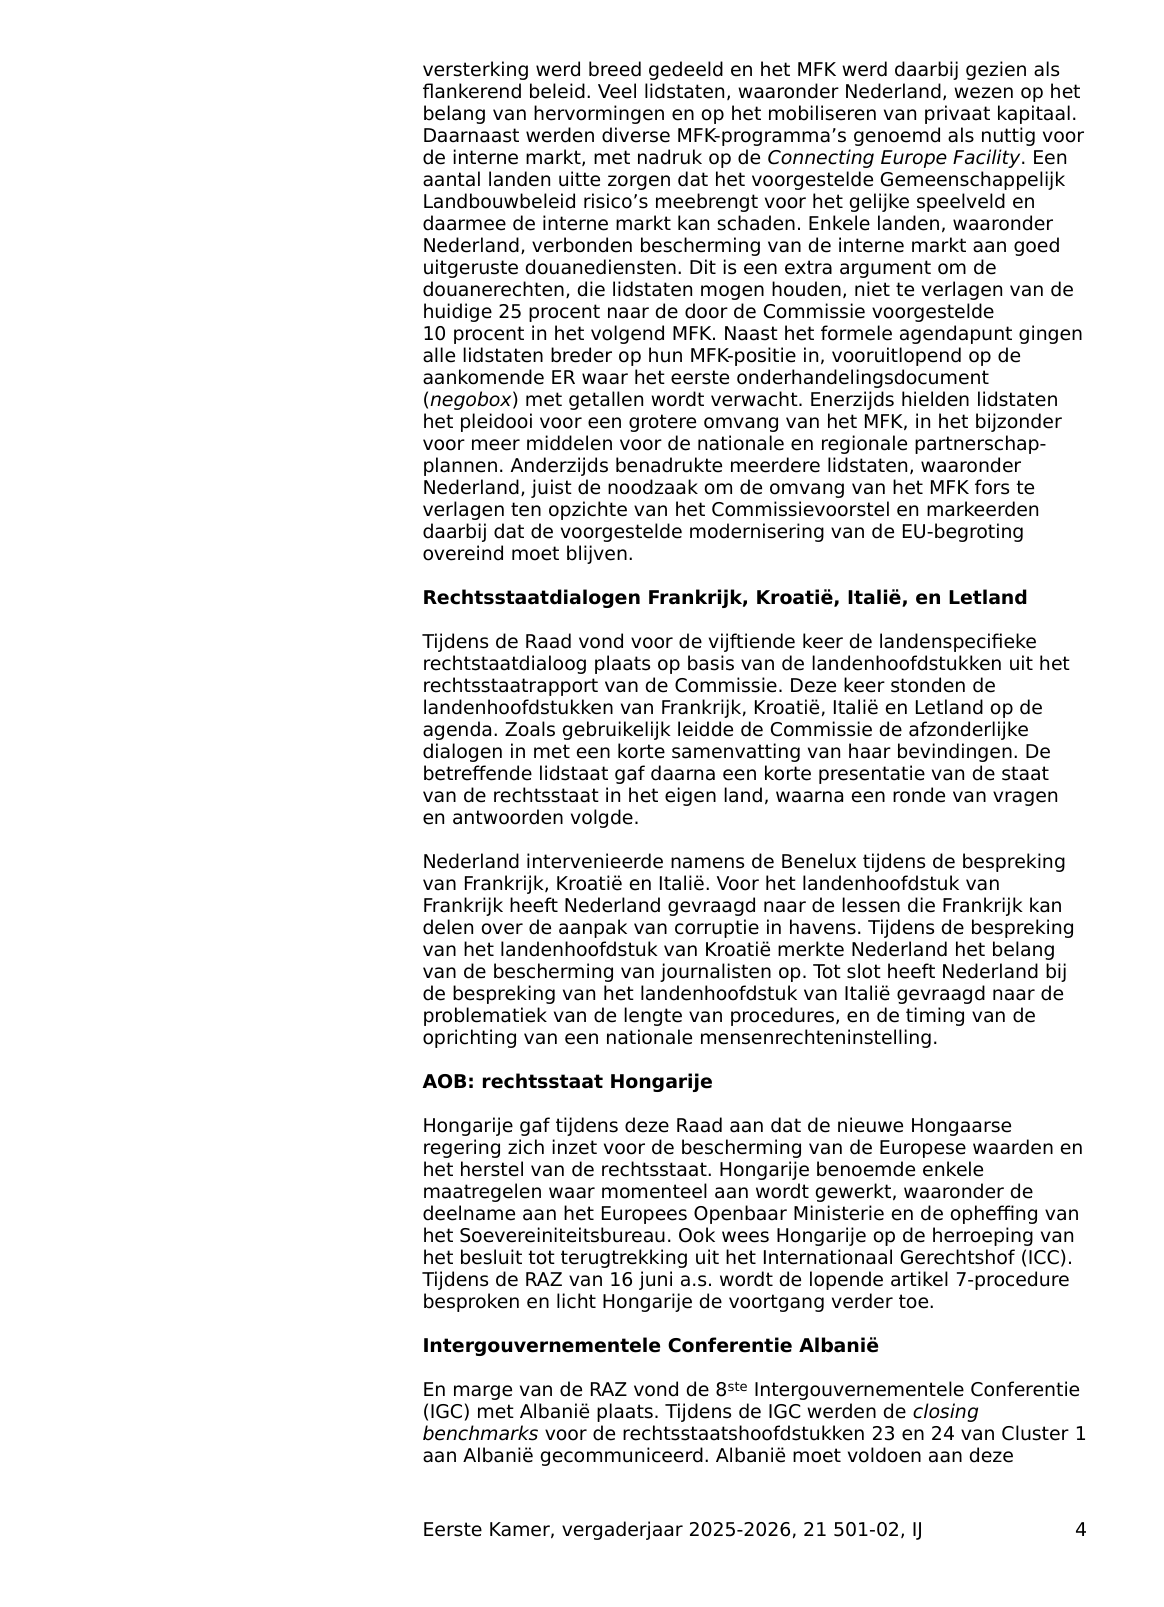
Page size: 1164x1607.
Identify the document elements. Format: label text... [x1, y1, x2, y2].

text Nederland intervenieerde namens de Benelux tijdens de bespreking van Frankrijk, Kroatië en Italië. Voor het landenhoofdstuk van Frankrijk heeft Nederland gevraagd naar de lessen die Frankrijk kan delen over de aanpak van corruptie in havens. Tijdens de bespreking van het landenhoofdstuk van Kroatië merkte Nederland het belang van de bescherming van journalisten op. Tot slot heeft Nederland bij de bespreking van het landenhoofdstuk van Italië gevraagd naar de problematiek van de lengte van procedures, en de timing van de oprichting van een nationale mensenrechteninstelling. [422, 851, 1087, 1049]
subtitle AOB: rechtsstaat Hongarije [422, 1071, 1087, 1093]
subtitle Intergouvernementele Conferentie Albanië [422, 1335, 1087, 1357]
text versterking werd breed gedeeld en het MFK werd daarbij gezien als flankerend beleid. Veel lidstaten, waaronder Nederland, wezen op het belang van hervormingen en op het mobiliseren van privaat kapitaal. Daarnaast werden diverse MFK-programma’s genoemd als nuttig voor de interne markt, met nadruk op de Connecting Europe Facility. Een aantal landen uitte zorgen dat het voorgestelde Gemeenschappelijk Landbouwbeleid risico’s meebrengt voor het gelijke speelveld en daarmee de interne markt kan schaden. Enkele landen, waaronder Nederland, verbonden bescherming van de interne markt aan goed uitgeruste douanediensten. Dit is een extra argument om de douanerechten, die lidstaten mogen houden, niet te verlagen van de huidige 25 procent naar de door de Commissie voorgestelde 10 procent in het volgend MFK. Naast het formele agendapunt gingen alle lidstaten breder op hun MFK-positie in, vooruitlopend op de aankomende ER waar het eerste onderhandelingsdocument (negobox) met getallen wordt verwacht. Enerzijds hielden lidstaten het pleidooi voor een grotere omvang van het MFK, in het bijzonder voor meer middelen voor de nationale en regionale partnerschap-plannen. Anderzijds benadrukte meerdere lidstaten, waaronder Nederland, juist de noodzaak om de omvang van het MFK fors te verlagen ten opzichte van het Commissievoorstel en markeerden daarbij dat de voorgestelde modernisering van de EU-begroting overeind moet blijven. [422, 59, 1087, 564]
text Tijdens de Raad vond voor de vijftiende keer de landenspecifieke rechtstaatdialoog plaats op basis van de landenhoofdstukken uit het rechtsstaatrapport van de Commissie. Deze keer stonden de landenhoofdstukken van Frankrijk, Kroatië, Italië en Letland op de agenda. Zoals gebruikelijk leidde de Commissie de afzonderlijke dialogen in met een korte samenvatting van haar bevindingen. De betreffende lidstaat gaf daarna een korte presentatie van de staat van de rechtsstaat in het eigen land, waarna een ronde van vragen en antwoorden volgde. [422, 631, 1087, 829]
text En marge van de RAZ vond de 8ste Intergouvernementele Conferentie (IGC) met Albanië plaats. Tijdens de IGC werden de closing benchmarks voor de rechtsstaatshoofdstukken 23 en 24 van Cluster 1 aan Albanië gecommuniceerd. Albanië moet voldoen aan deze [422, 1379, 1087, 1467]
text Hongarije gaf tijdens deze Raad aan dat de nieuwe Hongaarse regering zich inzet voor de bescherming van de Europese waarden en het herstel van de rechtsstaat. Hongarije benoemde enkele maatregelen waar momenteel aan wordt gewerkt, waaronder de deelname aan het Europees Openbaar Ministerie en de opheffing van het Soevereiniteitsbureau. Ook wees Hongarije op de herroeping van het besluit tot terugtrekking uit het Internationaal Gerechtshof (ICC). Tijdens de RAZ van 16 juni a.s. wordt de lopende artikel 7-procedure besproken en licht Hongarije de voortgang verder toe. [422, 1115, 1087, 1313]
subtitle Rechtsstaatdialogen Frankrijk, Kroatië, Italië, en Letland [422, 587, 1087, 609]
